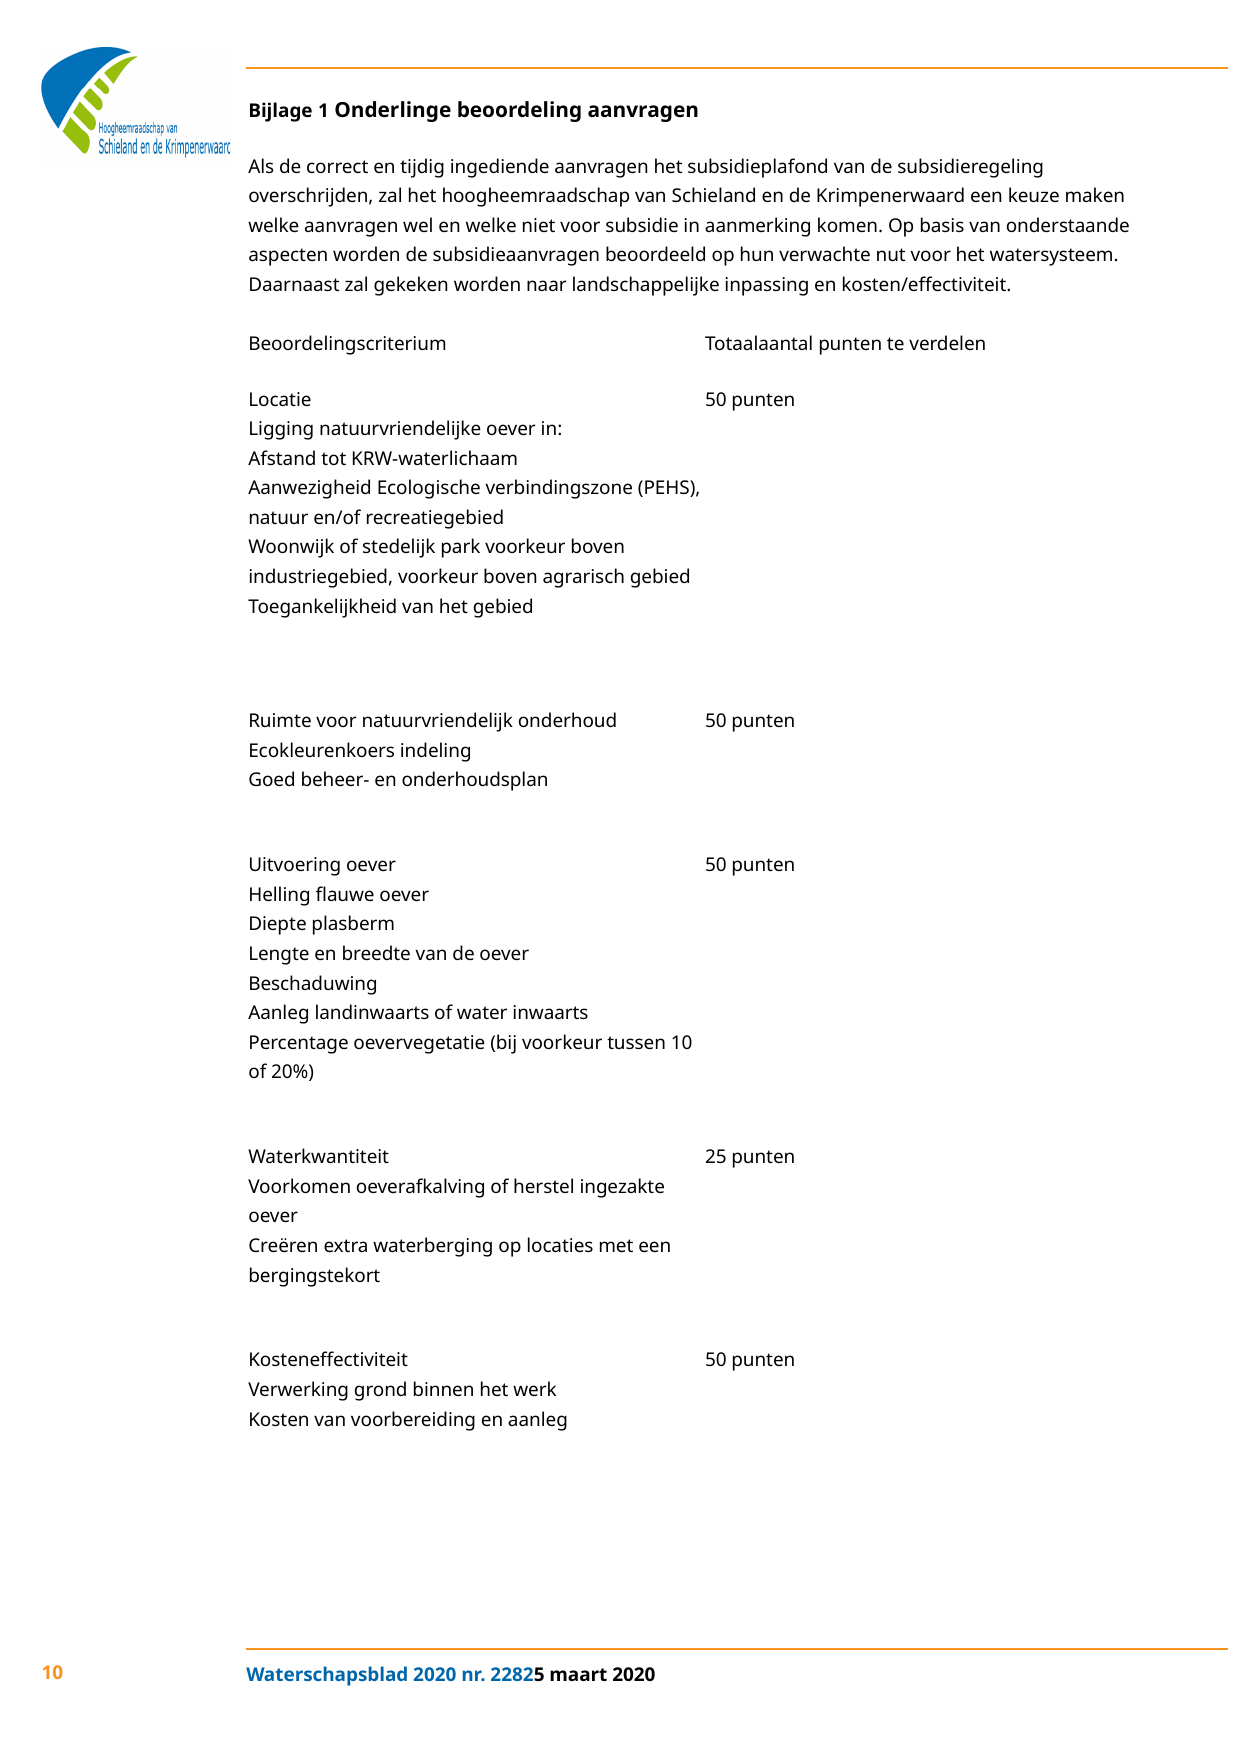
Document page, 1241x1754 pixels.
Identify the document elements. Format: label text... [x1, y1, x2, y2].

table_header Beoordelingscriterium [248, 331, 705, 356]
table_cell Locatie Ligging natuurvriendelijke oever in: Afstand tot KRW-waterlichaam Aanwezigheid Ecologische verbindingszone (PEHS), natuur en/of recreatiegebied Woonwijk of stedelijk park voorkeur boven industriegebied, voorkeur boven agrarisch gebied Toegankelijkheid van het gebied [248, 356, 705, 678]
table_cell Kosteneffectiviteit Verwerking grond binnen het werk Kosten van voorbereiding en aanleg [248, 1317, 705, 1461]
text Bijlage 1 Onderlinge beoordeling aanvragen [248, 95, 1152, 123]
table_cell 25 punten [705, 1114, 1152, 1317]
table_cell Waterkwantiteit Voorkomen oeverafkalving of herstel ingezakte oever Creëren extra waterberging op locaties met een bergingstekort [248, 1114, 705, 1317]
table_header Totaalaantal punten te verdelen [705, 331, 1152, 356]
table_cell 50 punten [705, 678, 1152, 822]
table_cell 50 punten [705, 1317, 1152, 1461]
picture [41, 47, 231, 172]
table_cell 50 punten [705, 356, 1152, 678]
table_cell 50 punten [705, 822, 1152, 1114]
table_cell Uitvoering oever Helling flauwe oever Diepte plasberm Lengte en breedte van de oever Beschaduwing Aanleg landinwaarts of water inwaarts Percentage oevervegetatie (bij voorkeur tussen 10 of 20%) [248, 822, 705, 1114]
text Als de correct en tijdig ingediende aanvragen het subsidieplafond van de subsidieregeling overschrijden, zal het hoogheemraadschap van Schieland en de Krimpenerwaard een keuze maken welke aanvragen wel en welke niet voor subsidie in aanmerking komen. Op basis van onderstaande aspecten worden de subsidieaanvragen beoordeeld op hun verwachte nut voor het watersysteem. Daarnaast zal gekeken worden naar landschappelijke inpassing en kosten/effectiviteit. [248, 153, 1152, 297]
table_cell Ruimte voor natuurvriendelijk onderhoud Ecokleurenkoers indeling Goed beheer- en onderhoudsplan [248, 678, 705, 822]
